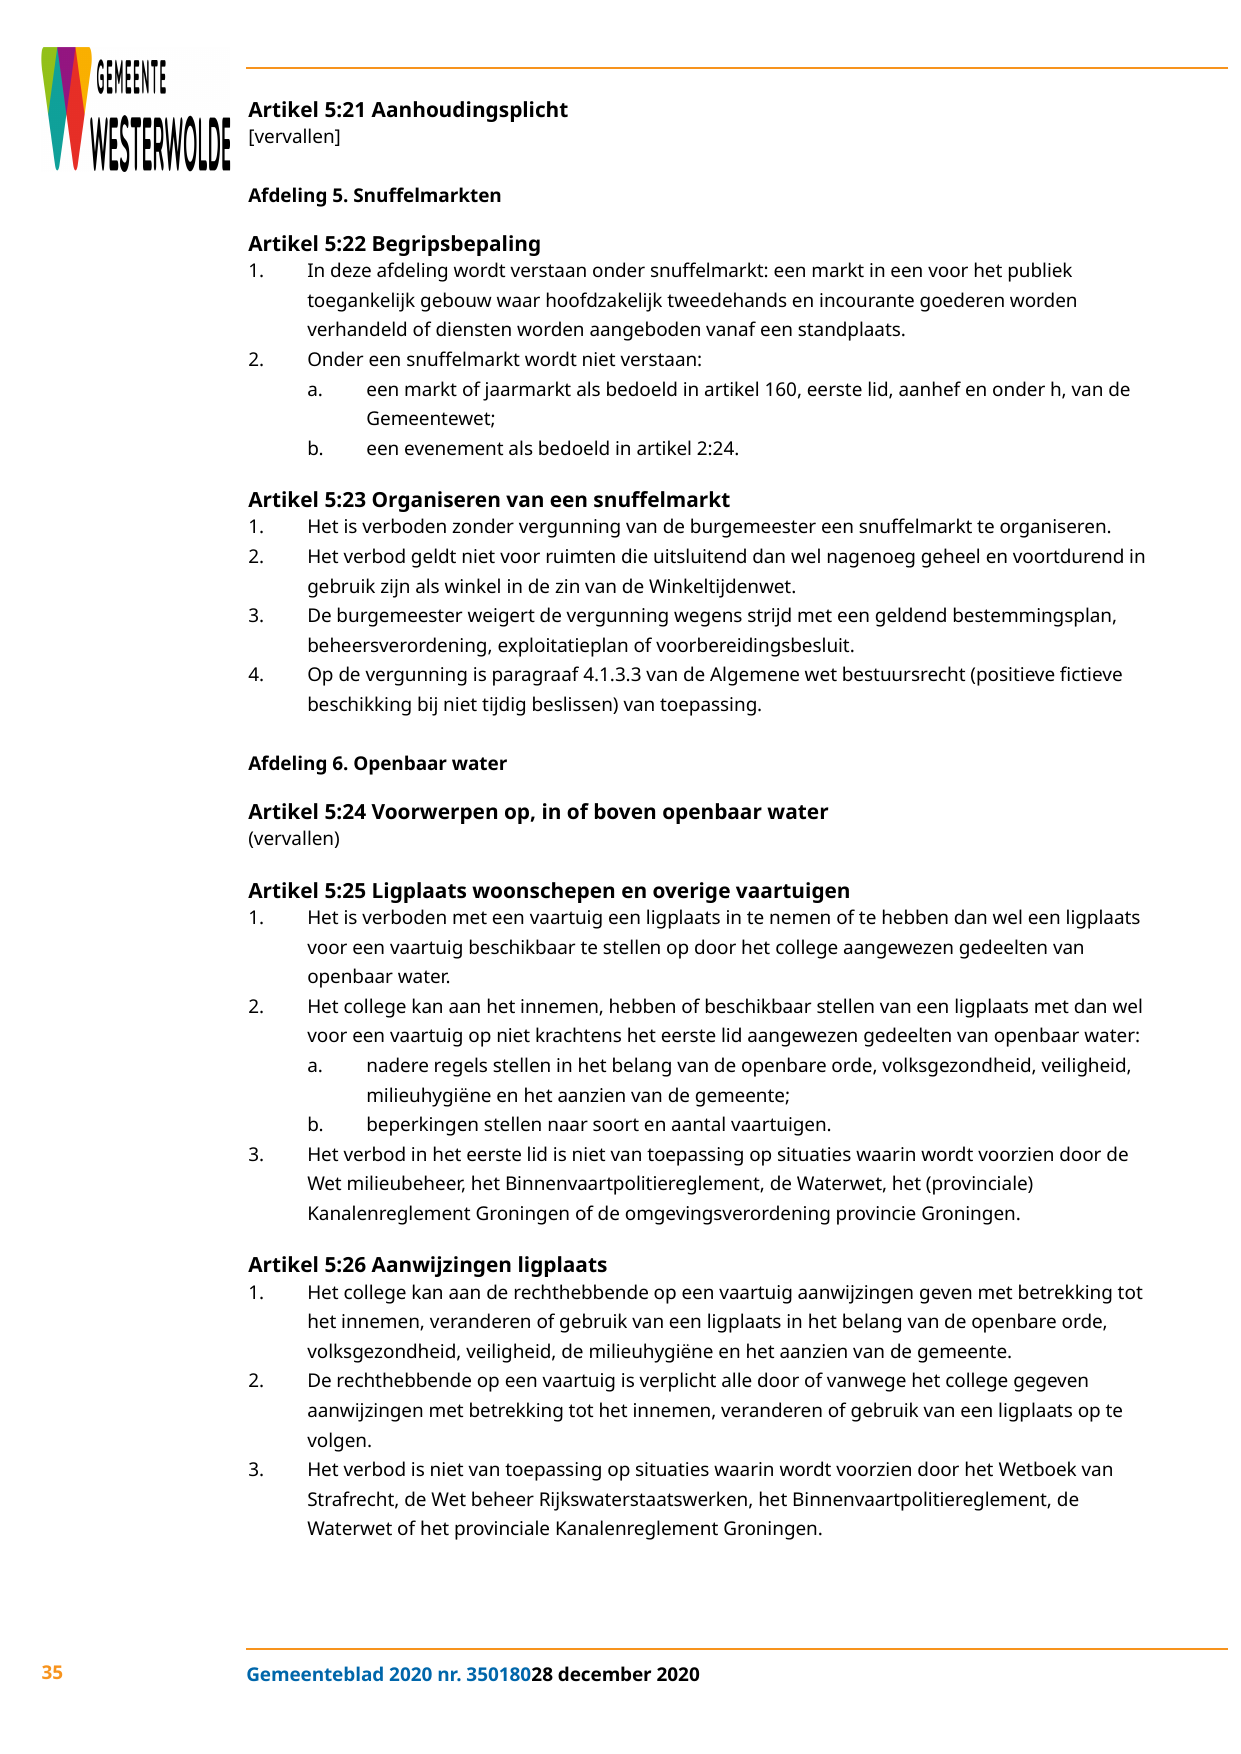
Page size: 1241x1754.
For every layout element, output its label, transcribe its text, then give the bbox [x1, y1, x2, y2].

list Het is verboden met een vaartuig een ligplaats in te nemen of te hebben dan wel een ligplaats voor een vaartuig beschikbaar te stellen op door het college aangewezen gedeelten van openbaar water. [248, 904, 1152, 989]
list Het college kan aan het innemen, hebben of beschikbaar stellen van een ligplaats met dan wel voor een vaartuig op niet krachtens het eerste lid aangewezen gedeelten van openbaar water: [248, 993, 1152, 1048]
list nadere regels stellen in het belang van de openbare orde, volksgezondheid, veiligheid, milieuhygiëne en het aanzien van de gemeente; [307, 1052, 1152, 1107]
text Artikel 5:22 Begripsbepaling [248, 229, 1152, 257]
text Afdeling 5. Snuffelmarkten [248, 182, 1152, 208]
list De rechthebbende op een vaartuig is verplicht alle door of vanwege het college gegeven aanwijzingen met betrekking tot het innemen, veranderen of gebruik van een ligplaats op te volgen. [248, 1368, 1152, 1453]
list Het verbod is niet van toepassing op situaties waarin wordt voorzien door het Wetboek van Strafrecht, de Wet beheer Rijkswaterstaatswerken, het Binnenvaartpolitiereglement, de Waterwet of het provinciale Kanalenreglement Groningen. [248, 1456, 1152, 1541]
list Het is verboden zonder vergunning van de burgemeester een snuffelmarkt te organiseren. [248, 514, 1152, 539]
list Onder een snuffelmarkt wordt niet verstaan: [248, 346, 1152, 372]
text Artikel 5:26 Aanwijzingen ligplaats [248, 1251, 1152, 1279]
text Artikel 5:21 Aanhoudingsplicht [248, 95, 1152, 123]
text Artikel 5:24 Voorwerpen op, in of boven openbaar water [248, 797, 1152, 825]
text [vervallen] [248, 123, 1152, 149]
list Het verbod in het eerste lid is niet van toepassing op situaties waarin wordt voorzien door de Wet milieubeheer, het Binnenvaartpolitiereglement, de Waterwet, het (provinciale) Kanalenreglement Groningen of de omgevingsverordening provincie Groningen. [248, 1141, 1152, 1226]
text Afdeling 6. Openbaar water [248, 750, 1152, 776]
list In deze afdeling wordt verstaan onder snuffelmarkt: een markt in een voor het publiek toegankelijk gebouw waar hoofdzakelijk tweedehands en incourante goederen worden verhandeld of diensten worden aangeboden vanaf een standplaats. [248, 257, 1152, 342]
list De burgemeester weigert de vergunning wegens strijd met een geldend bestemmingsplan, beheersverordening, exploitatieplan of voorbereidingsbesluit. [248, 602, 1152, 658]
list een markt of jaarmarkt als bedoeld in artikel 160, eerste lid, aanhef en onder h, van de Gemeentewet; [307, 376, 1152, 431]
text Artikel 5:23 Organiseren van een snuffelmarkt [248, 485, 1152, 514]
list Het college kan aan de rechthebbende op een vaartuig aanwijzingen geven met betrekking tot het innemen, veranderen of gebruik van een ligplaats in het belang van de openbare orde, volksgezondheid, veiligheid, de milieuhygiëne en het aanzien van de gemeente. [248, 1279, 1152, 1364]
picture [41, 47, 231, 172]
text (vervallen) [248, 825, 1152, 851]
list beperkingen stellen naar soort en aantal vaartuigen. [307, 1111, 1152, 1137]
list een evenement als bedoeld in artikel 2:24. [307, 435, 1152, 461]
list Op de vergunning is paragraaf 4.1.3.3 van de Algemene wet bestuursrecht (positieve fictieve beschikking bij niet tijdig beslissen) van toepassing. [248, 662, 1152, 717]
text Artikel 5:25 Ligplaats woonschepen en overige vaartuigen [248, 876, 1152, 904]
list Het verbod geldt niet voor ruimten die uitsluitend dan wel nagenoeg geheel en voortdurend in gebruik zijn als winkel in de zin van de Winkeltijdenwet. [248, 543, 1152, 599]
